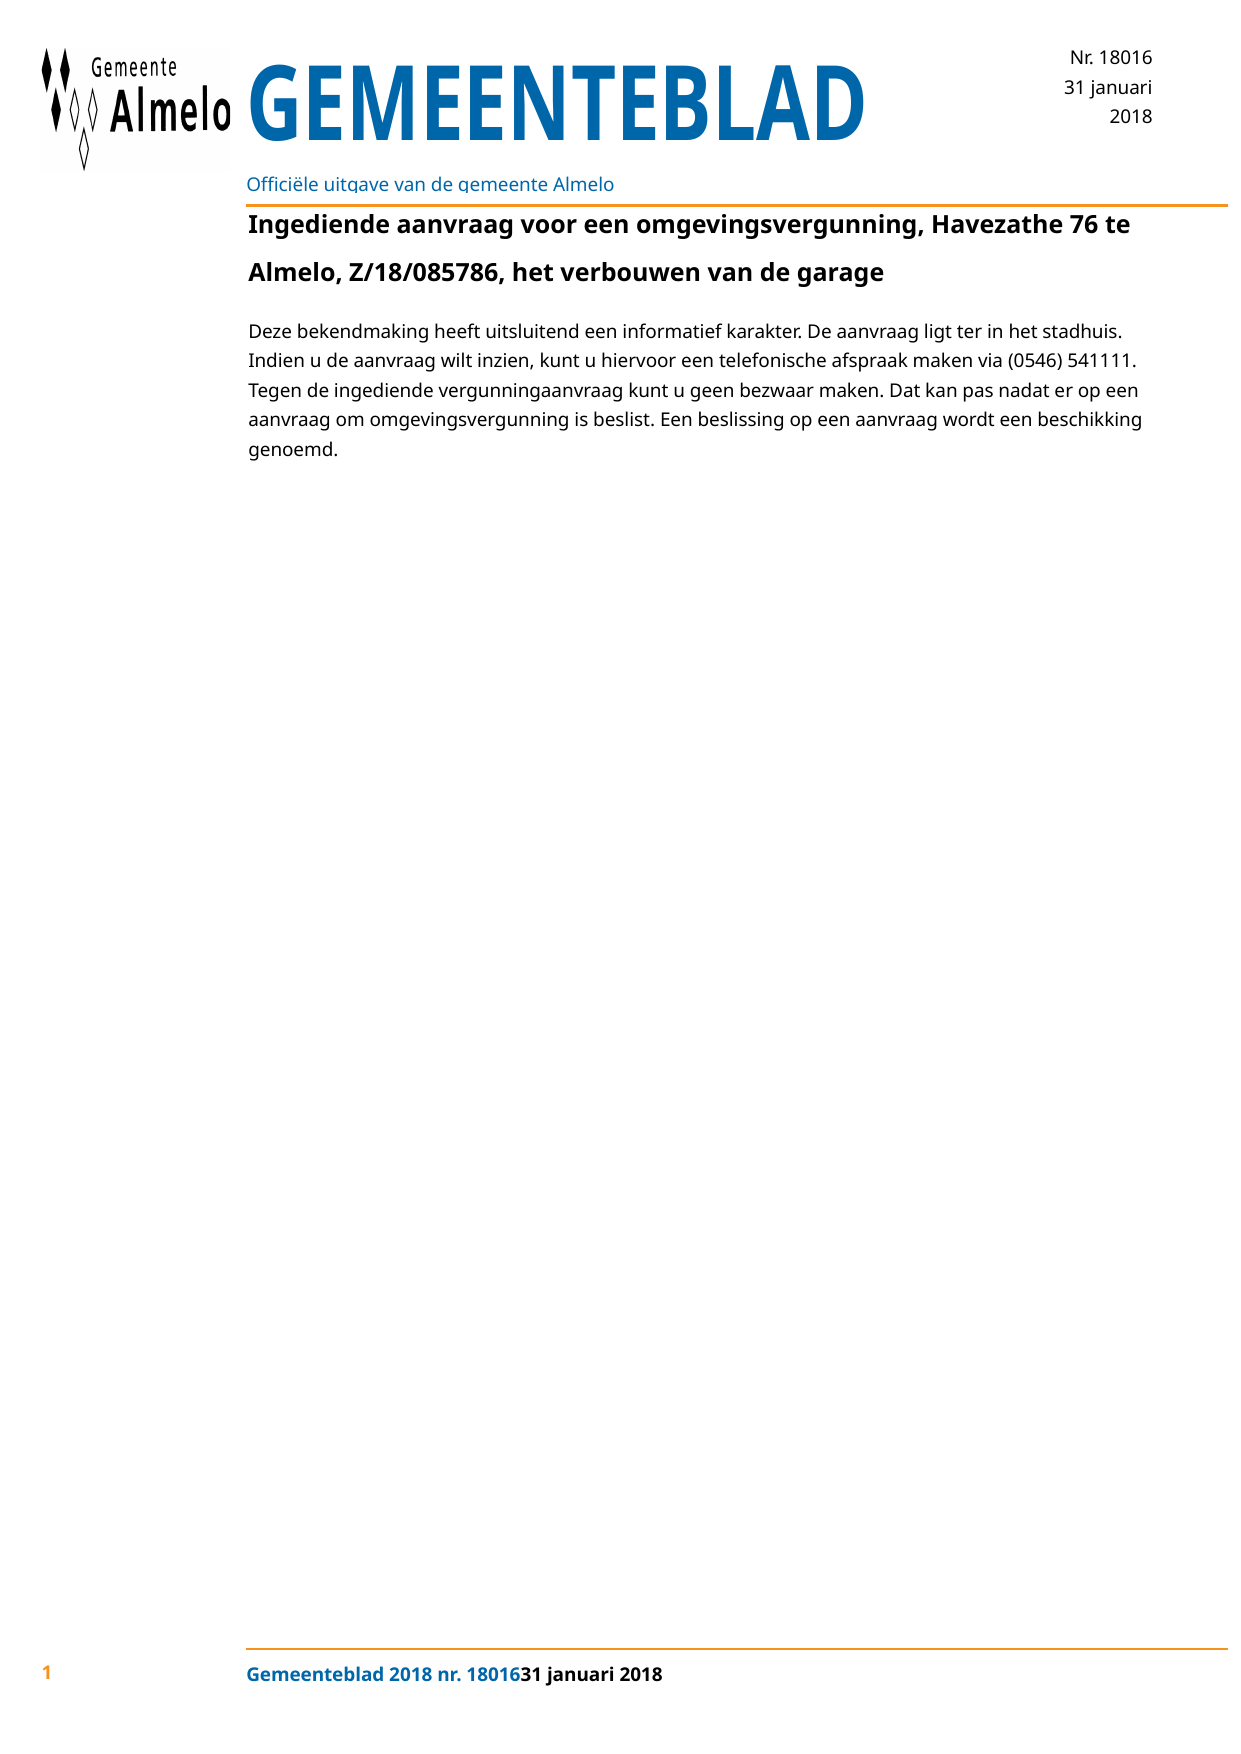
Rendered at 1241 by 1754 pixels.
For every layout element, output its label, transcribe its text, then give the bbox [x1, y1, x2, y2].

text Ingediende aanvraag voor een omgevingsvergunning, Havezathe 76 te Almelo, Z/18/085786, het verbouwen van de garage [248, 207, 1152, 288]
picture [41, 47, 231, 172]
text Deze bekendmaking heeft uitsluitend een informatief karakter. De aanvraag ligt ter in het stadhuis. Indien u de aanvraag wilt inzien, kunt u hiervoor een telefonische afspraak maken via (0546) 541111. Tegen de ingediende vergunningaanvraag kunt u geen bezwaar maken. Dat kan pas nadat er op een aanvraag om omgevingsvergunning is beslist. Een beslissing op een aanvraag wordt een beschikking genoemd. [248, 318, 1152, 462]
